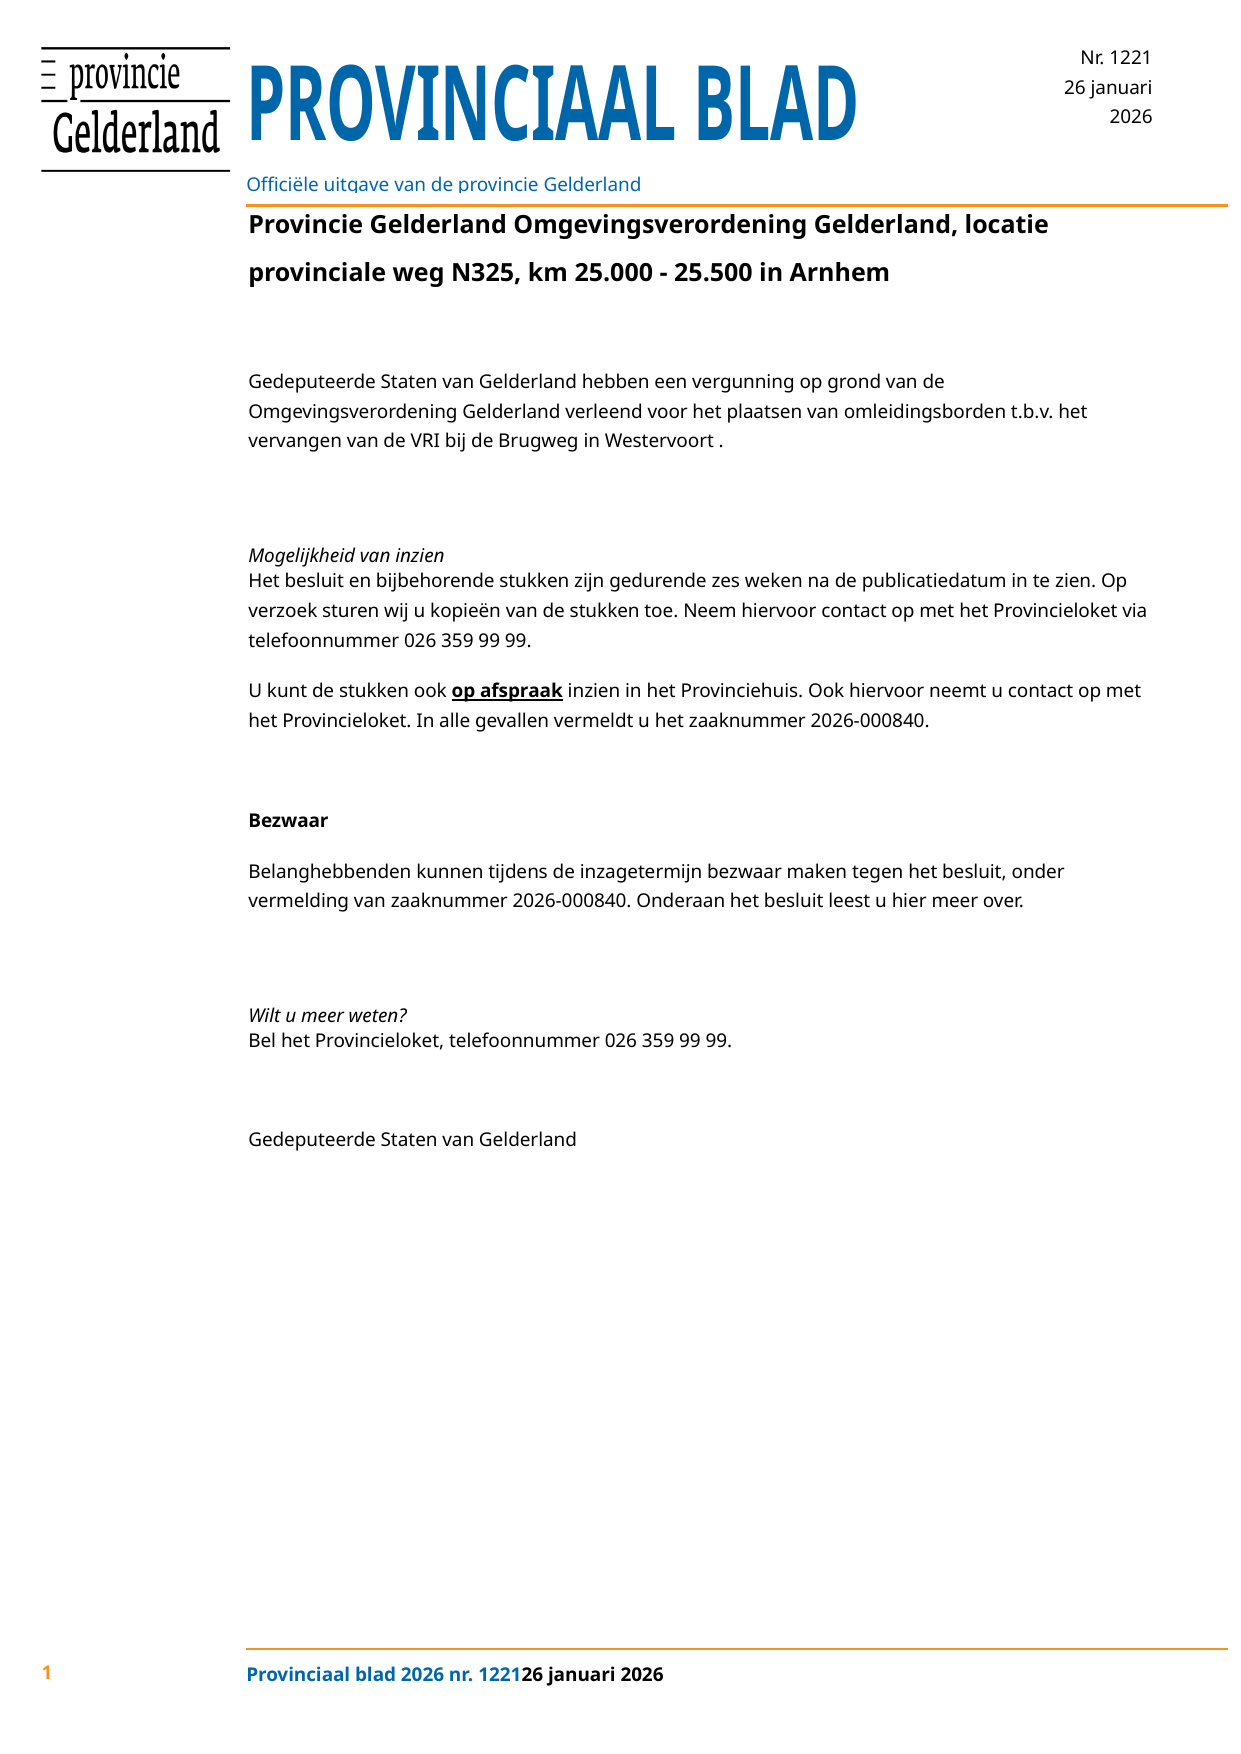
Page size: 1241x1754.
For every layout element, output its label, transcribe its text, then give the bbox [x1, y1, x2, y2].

text Gedeputeerde Staten van Gelderland hebben een vergunning op grond van de Omgevingsverordening Gelderland verleend voor het plaatsen van omleidingsborden t.b.v. het vervangen van de VRI bij de Brugweg in Westervoort . [248, 368, 1152, 453]
text Het besluit en bijbehorende stukken zijn gedurende zes weken na de publicatiedatum in te zien. Op verzoek sturen wij u kopieën van de stukken toe. Neem hiervoor contact op met het Provincieloket via telefoonnummer 026 359 99 99. [248, 568, 1152, 652]
text Bel het Provincieloket, telefoonnummer 026 359 99 99. [248, 1028, 1152, 1053]
text Bezwaar [248, 808, 1152, 833]
text Provincie Gelderland Omgevingsverordening Gelderland, locatie provinciale weg N325, km 25.000 - 25.500 in Arnhem [248, 207, 1152, 288]
text Wilt u meer weten? [248, 1002, 1152, 1028]
text Gedeputeerde Staten van Gelderland [248, 1126, 1152, 1152]
text Mogelijkheid van inzien [248, 542, 1152, 568]
picture [41, 47, 231, 172]
text Belanghebbenden kunnen tijdens de inzagetermijn bezwaar maken tegen het besluit, onder vermelding van zaaknummer 2026-000840. Onderaan het besluit leest u hier meer over. [248, 858, 1152, 913]
text U kunt de stukken ook op afspraak inzien in het Provinciehuis. Ook hiervoor neemt u contact op met het Provincieloket. In alle gevallen vermeldt u het zaaknummer 2026-000840. [248, 677, 1152, 732]
